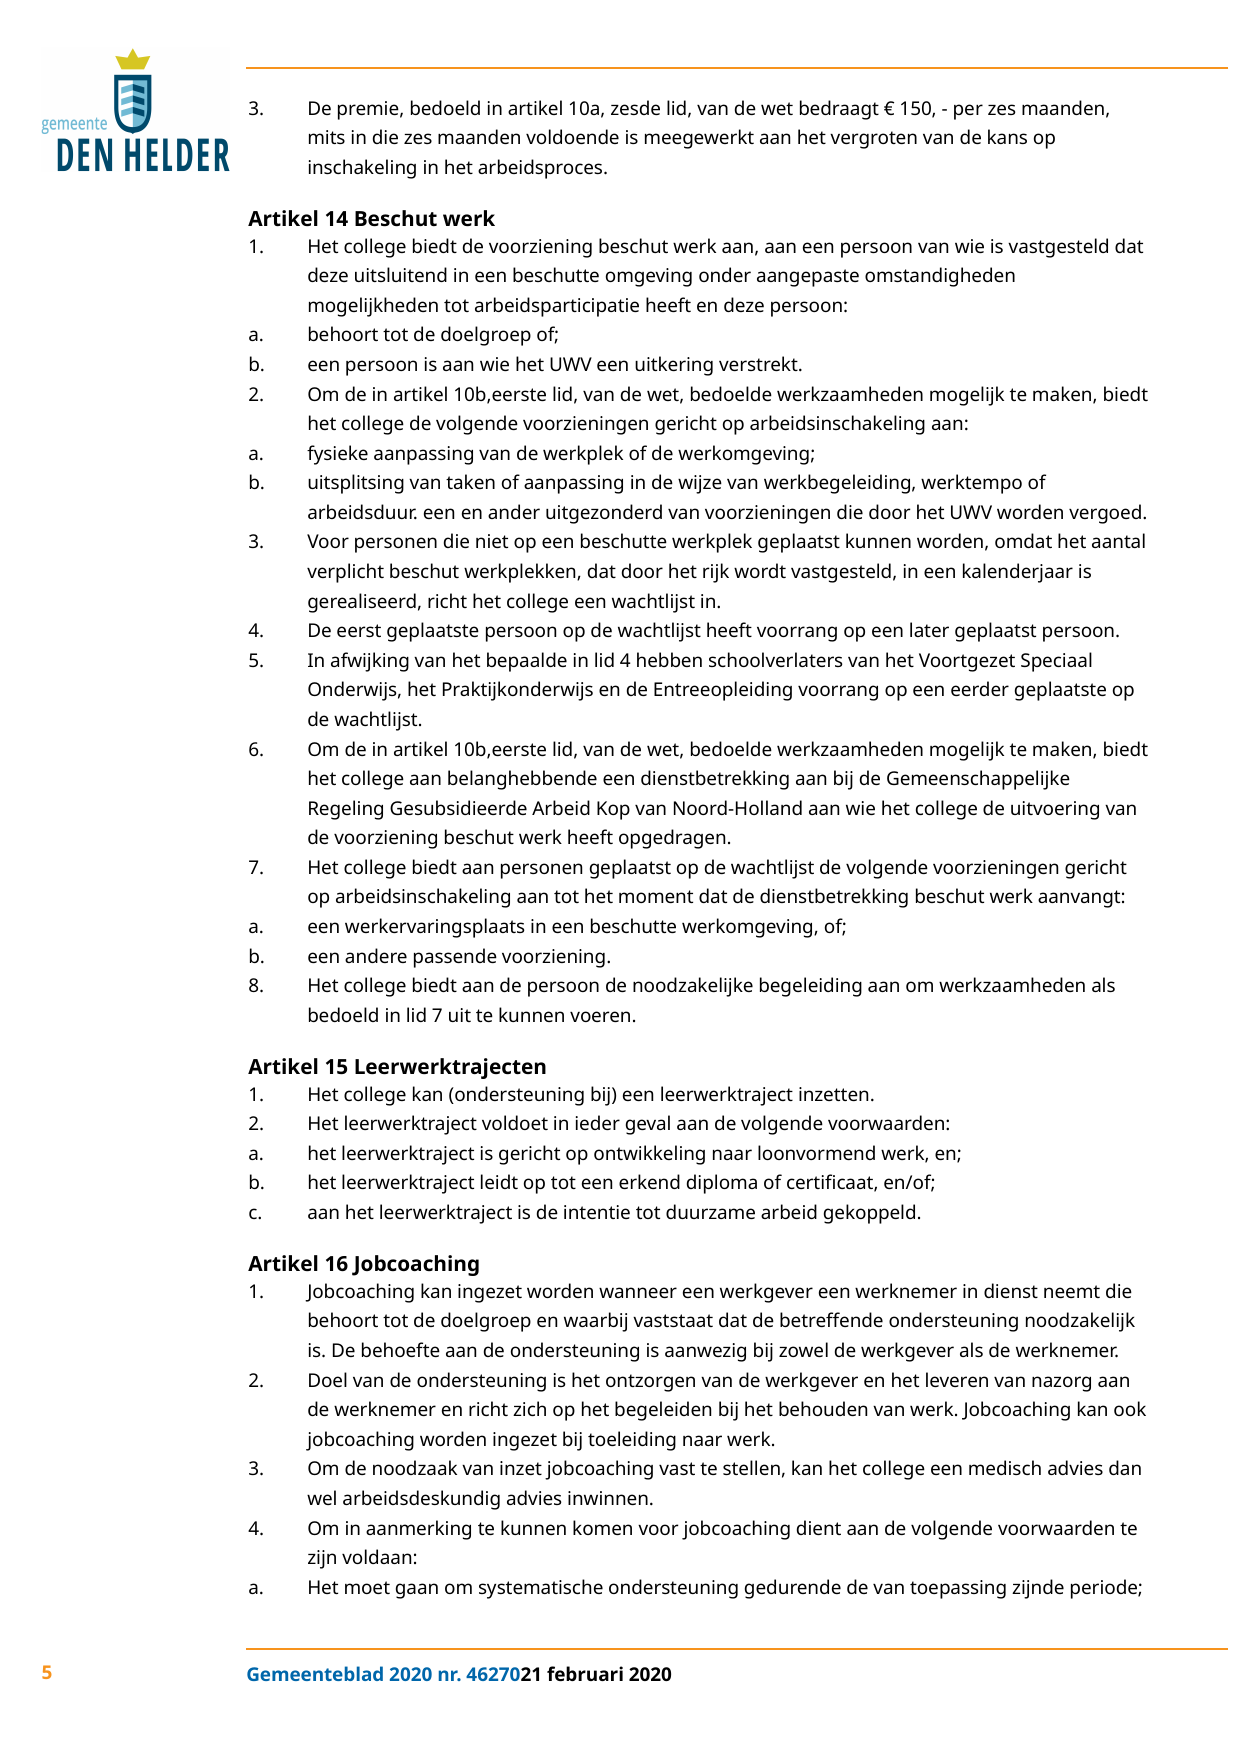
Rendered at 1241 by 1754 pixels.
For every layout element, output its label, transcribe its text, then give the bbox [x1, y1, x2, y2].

picture [220, 160, 224, 172]
list het leerwerktraject leidt op tot een erkend diploma of certificaat, en/of; [248, 1169, 1152, 1195]
list Voor personen die niet op een beschutte werkplek geplaatst kunnen worden, omdat het aantal verplicht beschut werkplekken, dat door het rijk wordt vastgesteld, in een kalenderjaar is gerealiseerd, richt het college een wachtlijst in. [248, 529, 1152, 613]
list Doel van de ondersteuning is het ontzorgen van de werkgever en het leveren van nazorg aan de werknemer en richt zich op het begeleiden bij het behouden van werk. Jobcoaching kan ook jobcoaching worden ingezet bij toeleiding naar werk. [248, 1367, 1152, 1452]
picture [63, 144, 68, 165]
picture [130, 157, 135, 172]
list een andere passende voorziening. [248, 943, 1152, 968]
list behoort tot de doelgroep of; [248, 322, 1152, 347]
list Het moet gaan om systematische ondersteuning gedurende de van toepassing zijnde periode; [248, 1574, 1152, 1599]
list het leerwerktraject is gericht op ontwikkeling naar loonvormend werk, en; [248, 1140, 1152, 1166]
list De premie, bedoeld in artikel 10a, zesde lid, van de wet bedraagt € 150, - per zes maanden, mits in die zes maanden voldoende is meegewerkt aan het vergroten van de kans op inschakeling in het arbeidsproces. [248, 95, 1152, 180]
picture [182, 144, 187, 165]
list een persoon is aan wie het UWV een uitkering verstrekt. [248, 351, 1152, 377]
list uitsplitsing van taken of aanpassing in de wijze van werkbegeleiding, werktempo of arbeidsduur. een en ander uitgezonderd van voorzieningen die door het UWV worden vergoed. [248, 469, 1152, 525]
text Artikel 14 Beschut werk [248, 204, 1152, 233]
list Het college biedt aan personen geplaatst op de wachtlijst de volgende voorzieningen gericht op arbeidsinschakeling aan tot het moment dat de dienstbetrekking beschut werk aanvangt: [248, 854, 1152, 909]
list Het leerwerktraject voldoet in ieder geval aan de volgende voorwaarden: [248, 1110, 1152, 1136]
picture [41, 47, 231, 172]
list In afwijking van het bepaalde in lid 4 hebben schoolverlaters van het Voortgezet Speciaal Onderwijs, het Praktijkonderwijs en de Entreeopleiding voorrang op een eerder geplaatste op de wachtlijst. [248, 647, 1152, 732]
list een werkervaringsplaats in een beschutte werkomgeving, of; [248, 913, 1152, 939]
list Om in aanmerking te kunnen komen voor jobcoaching dient aan de volgende voorwaarden te zijn voldaan: [248, 1515, 1152, 1570]
list Om de in artikel 10b,eerste lid, van de wet, bedoelde werkzaamheden mogelijk te maken, biedt het college aan belanghebbende een dienstbetrekking aan bij de Gemeenschappelijke Regeling Gesubsidieerde Arbeid Kop van Noord-Holland aan wie het college de uitvoering van de voorziening beschut werk heeft opgedragen. [248, 736, 1152, 850]
list De eerst geplaatste persoon op de wachtlijst heeft voorrang op een later geplaatst persoon. [248, 617, 1152, 643]
list aan het leerwerktraject is de intentie tot duurzame arbeid gekoppeld. [248, 1199, 1152, 1225]
list fysieke aanpassing van de werkplek of de werkomgeving; [248, 440, 1152, 466]
list Het college biedt de voorziening beschut werk aan, aan een persoon van wie is vastgesteld dat deze uitsluitend in een beschutte omgeving onder aangepaste omstandigheden mogelijkheden tot arbeidsparticipatie heeft en deze persoon: [248, 233, 1152, 318]
list Het college kan (ondersteuning bij) een leerwerktraject inzetten. [248, 1081, 1152, 1107]
list Om de noodzaak van inzet jobcoaching vast te stellen, kan het college een medisch advies dan wel arbeidsdeskundig advies inwinnen. [248, 1456, 1152, 1511]
text Artikel 15 Leerwerktrajecten [248, 1052, 1152, 1081]
list Jobcoaching kan ingezet worden wanneer een werkgever een werknemer in dienst neemt die behoort tot de doelgroep en waarbij vaststaat dat de betreffende ondersteuning noodzakelijk is. De behoefte aan de ondersteuning is aanwezig bij zowel de werkgever als de werknemer. [248, 1278, 1152, 1363]
text Artikel 16 Jobcoaching [248, 1249, 1152, 1278]
picture [100, 154, 106, 172]
list Het college biedt aan de persoon de noodzakelijke begeleiding aan om werkzaamheden als bedoeld in lid 7 uit te kunnen voeren. [248, 972, 1152, 1028]
list Om de in artikel 10b,eerste lid, van de wet, bedoelde werkzaamheden mogelijk te maken, biedt het college de volgende voorzieningen gericht op arbeidsinschakeling aan: [248, 381, 1152, 436]
